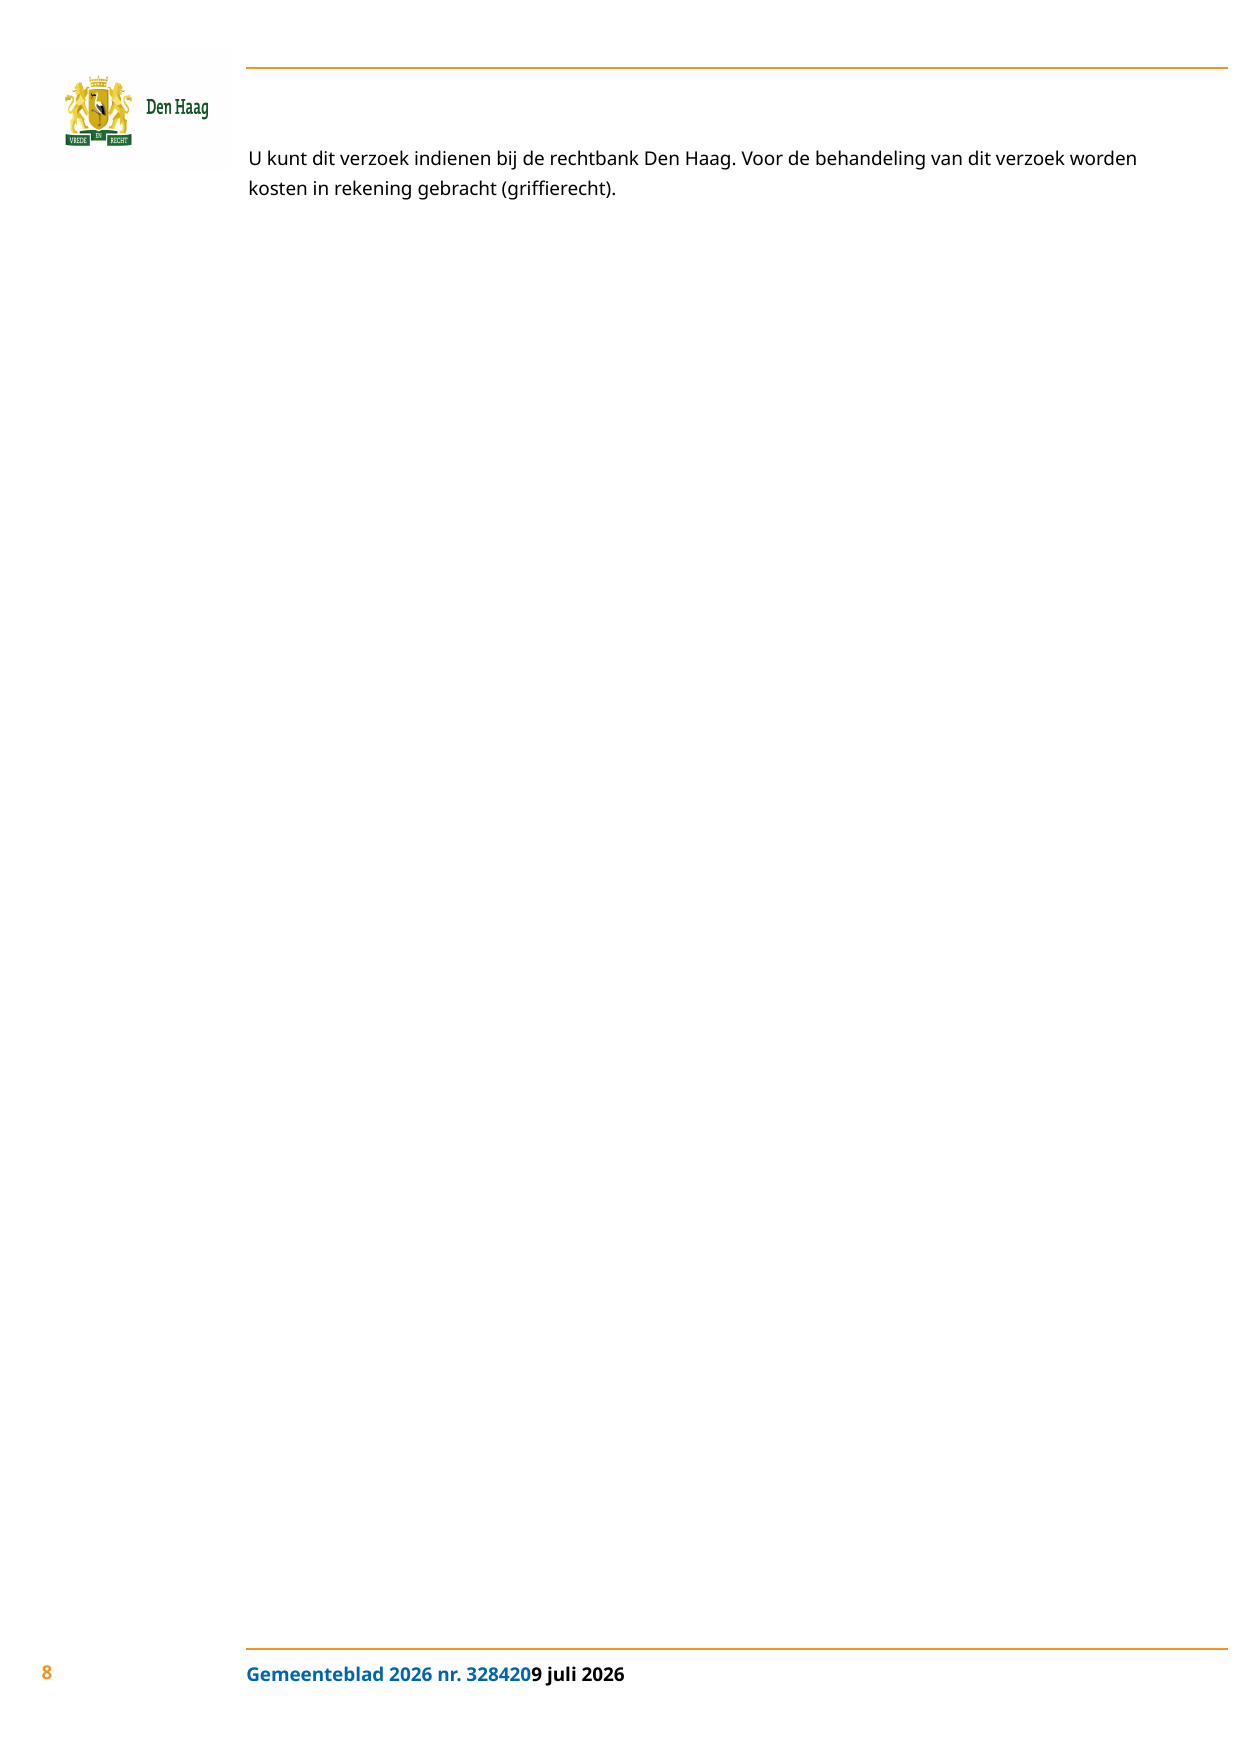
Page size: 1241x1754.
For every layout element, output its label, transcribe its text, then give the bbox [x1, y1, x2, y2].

picture [41, 47, 231, 172]
text U kunt dit verzoek indienen bij de rechtbank Den Haag. Voor de behandeling van dit verzoek worden kosten in rekening gebracht (griffierecht). [248, 145, 1152, 201]
